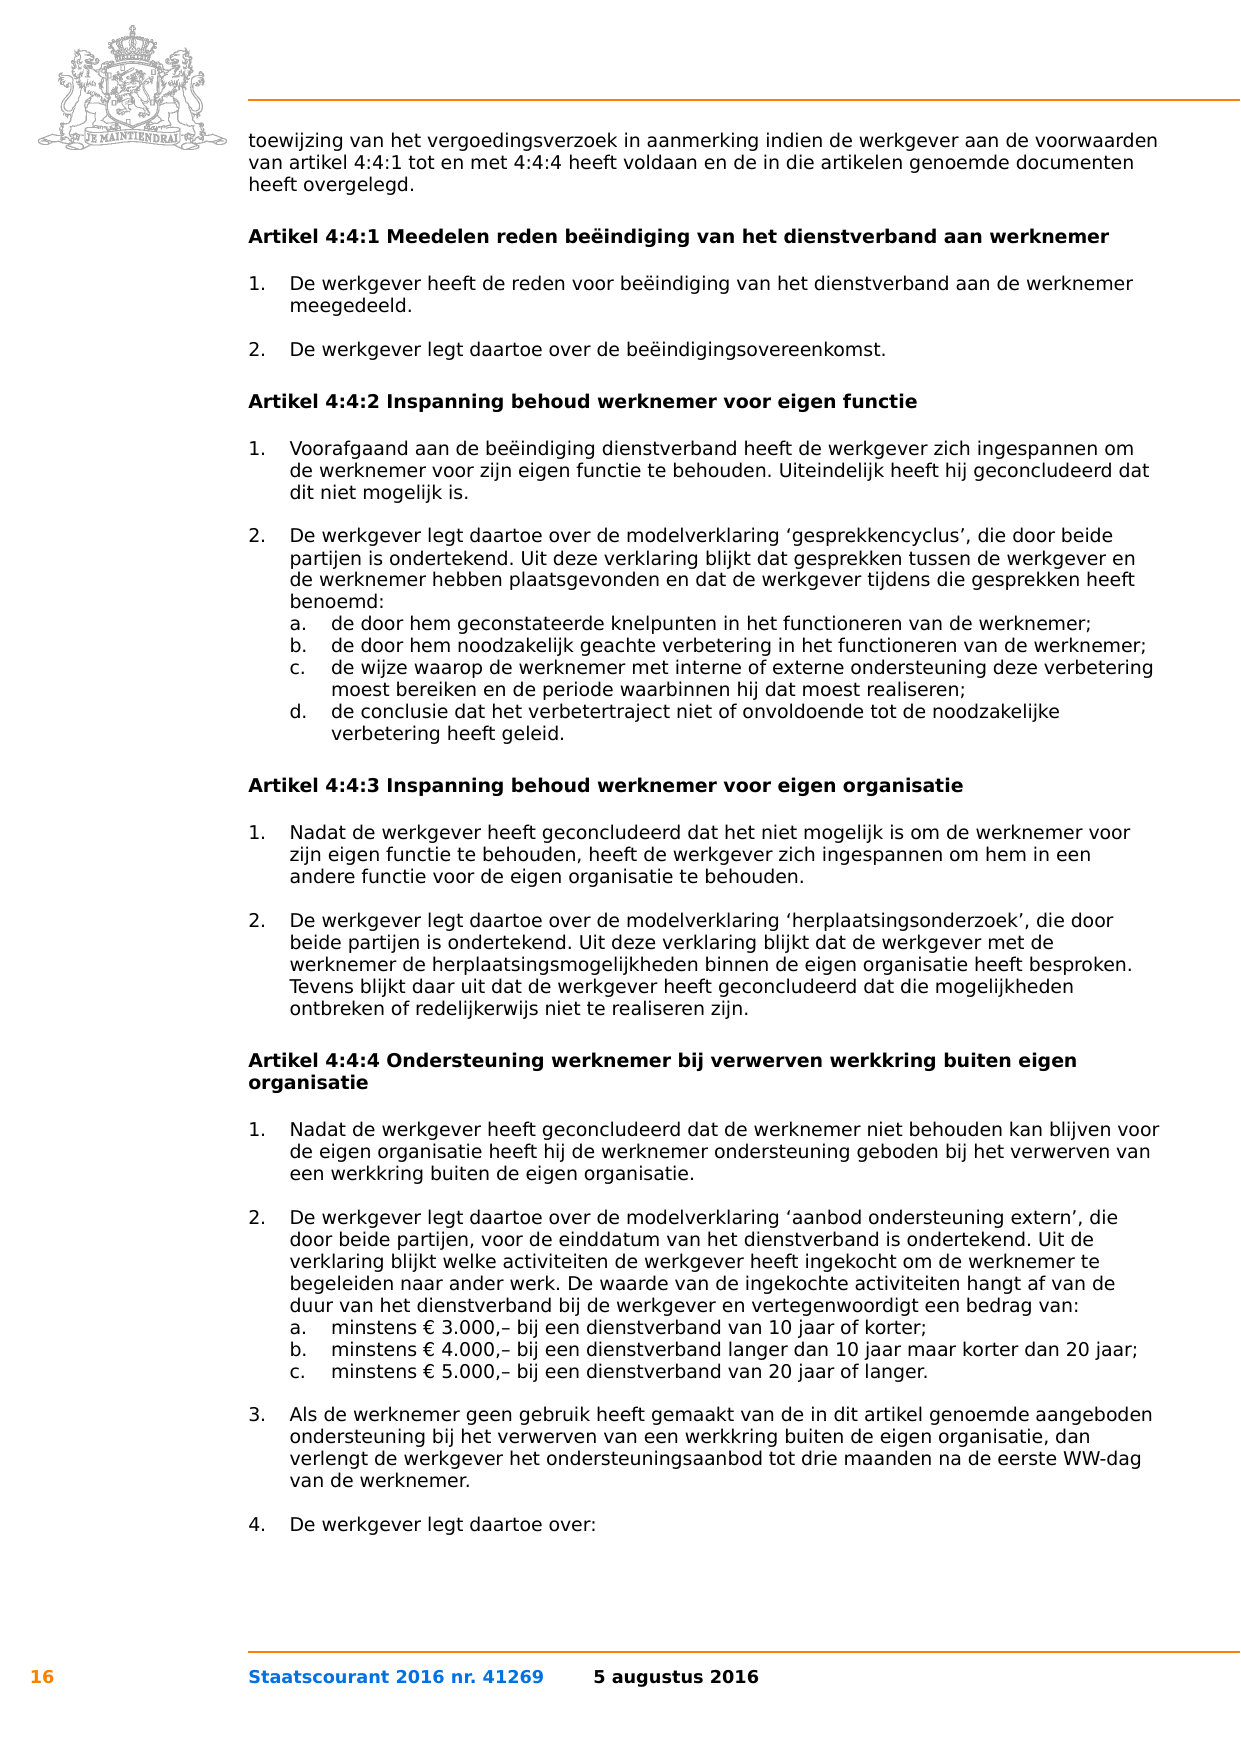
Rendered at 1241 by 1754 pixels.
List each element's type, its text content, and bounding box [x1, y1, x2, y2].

subtitle Artikel 4:4:1 Meedelen reden beëindiging van het dienstverband aan werknemer [248, 226, 1163, 248]
subtitle Artikel 4:4:4 Ondersteuning werknemer bij verwerven werkkring buiten eigen organisatie [248, 1050, 1163, 1094]
text 1. Nadat de werkgever heeft geconcludeerd dat het niet mogelijk is om de werknemer voor zijn eigen functie te behouden, heeft de werkgever zich ingespannen om hem in een andere functie voor de eigen organisatie te behouden. [248, 822, 1163, 888]
text b. de door hem noodzakelijk geachte verbetering in het functioneren van de werknemer; [289, 635, 1163, 657]
text 2. De werkgever legt daartoe over de modelverklaring ‘gesprekkencyclus’, die door beide partijen is ondertekend. Uit deze verklaring blijkt dat gesprekken tussen de werkgever en de werknemer hebben plaatsgevonden en dat de werkgever tijdens die gesprekken heeft benoemd: [248, 525, 1163, 613]
text 1. Voorafgaand aan de beëindiging dienstverband heeft de werkgever zich ingespannen om de werknemer voor zijn eigen functie te behouden. Uiteindelijk heeft hij geconcludeerd dat dit niet mogelijk is. [248, 438, 1163, 503]
text 3. Als de werknemer geen gebruik heeft gemaakt van de in dit artikel genoemde aangeboden ondersteuning bij het verwerven van een werkkring buiten de eigen organisatie, dan verlengt de werkgever het ondersteuningsaanbod tot drie maanden na de eerste WW-dag van de werknemer. [248, 1404, 1163, 1492]
text 4. De werkgever legt daartoe over: [248, 1514, 1163, 1536]
text a. minstens € 3.000,– bij een dienstverband van 10 jaar of korter; [289, 1317, 1163, 1338]
text d. de conclusie dat het verbetertraject niet of onvoldoende tot de noodzakelijke verbetering heeft geleid. [289, 701, 1163, 745]
text c. minstens € 5.000,– bij een dienstverband van 20 jaar of langer. [289, 1361, 1163, 1382]
text a. de door hem geconstateerde knelpunten in het functioneren van de werknemer; [289, 613, 1163, 635]
text toewijzing van het vergoedingsverzoek in aanmerking indien de werkgever aan de voorwaarden van artikel 4:4:1 tot en met 4:4:4 heeft voldaan en de in die artikelen genoemde documenten heeft overgelegd. [248, 130, 1163, 196]
text 1. De werkgever heeft de reden voor beëindiging van het dienstverband aan de werknemer meegedeeld. [248, 273, 1163, 317]
text 2. De werkgever legt daartoe over de beëindigingsovereenkomst. [248, 339, 1163, 361]
subtitle Artikel 4:4:3 Inspanning behoud werknemer voor eigen organisatie [248, 775, 1163, 797]
text 2. De werkgever legt daartoe over de modelverklaring ‘herplaatsingsonderzoek’, die door beide partijen is ondertekend. Uit deze verklaring blijkt dat de werkgever met de werknemer de herplaatsingsmogelijkheden binnen de eigen organisatie heeft besproken. Tevens blijkt daar uit dat de werkgever heeft geconcludeerd dat die mogelijkheden ontbreken of redelijkerwijs niet te realiseren zijn. [248, 910, 1163, 1020]
text 1. Nadat de werkgever heeft geconcludeerd dat de werknemer niet behouden kan blijven voor de eigen organisatie heeft hij de werknemer ondersteuning geboden bij het verwerven van een werkkring buiten de eigen organisatie. [248, 1119, 1163, 1185]
text c. de wijze waarop de werknemer met interne of externe ondersteuning deze verbetering moest bereiken en de periode waarbinnen hij dat moest realiseren; [289, 657, 1163, 701]
subtitle Artikel 4:4:2 Inspanning behoud werknemer voor eigen functie [248, 391, 1163, 413]
picture [38, 25, 227, 150]
text 2. De werkgever legt daartoe over de modelverklaring ‘aanbod ondersteuning extern’, die door beide partijen, voor de einddatum van het dienstverband is ondertekend. Uit de verklaring blijkt welke activiteiten de werkgever heeft ingekocht om de werknemer te begeleiden naar ander werk. De waarde van de ingekochte activiteiten hangt af van de duur van het dienstverband bij de werkgever en vertegenwoordigt een bedrag van: [248, 1207, 1163, 1317]
text b. minstens € 4.000,– bij een dienstverband langer dan 10 jaar maar korter dan 20 jaar; [289, 1338, 1163, 1361]
